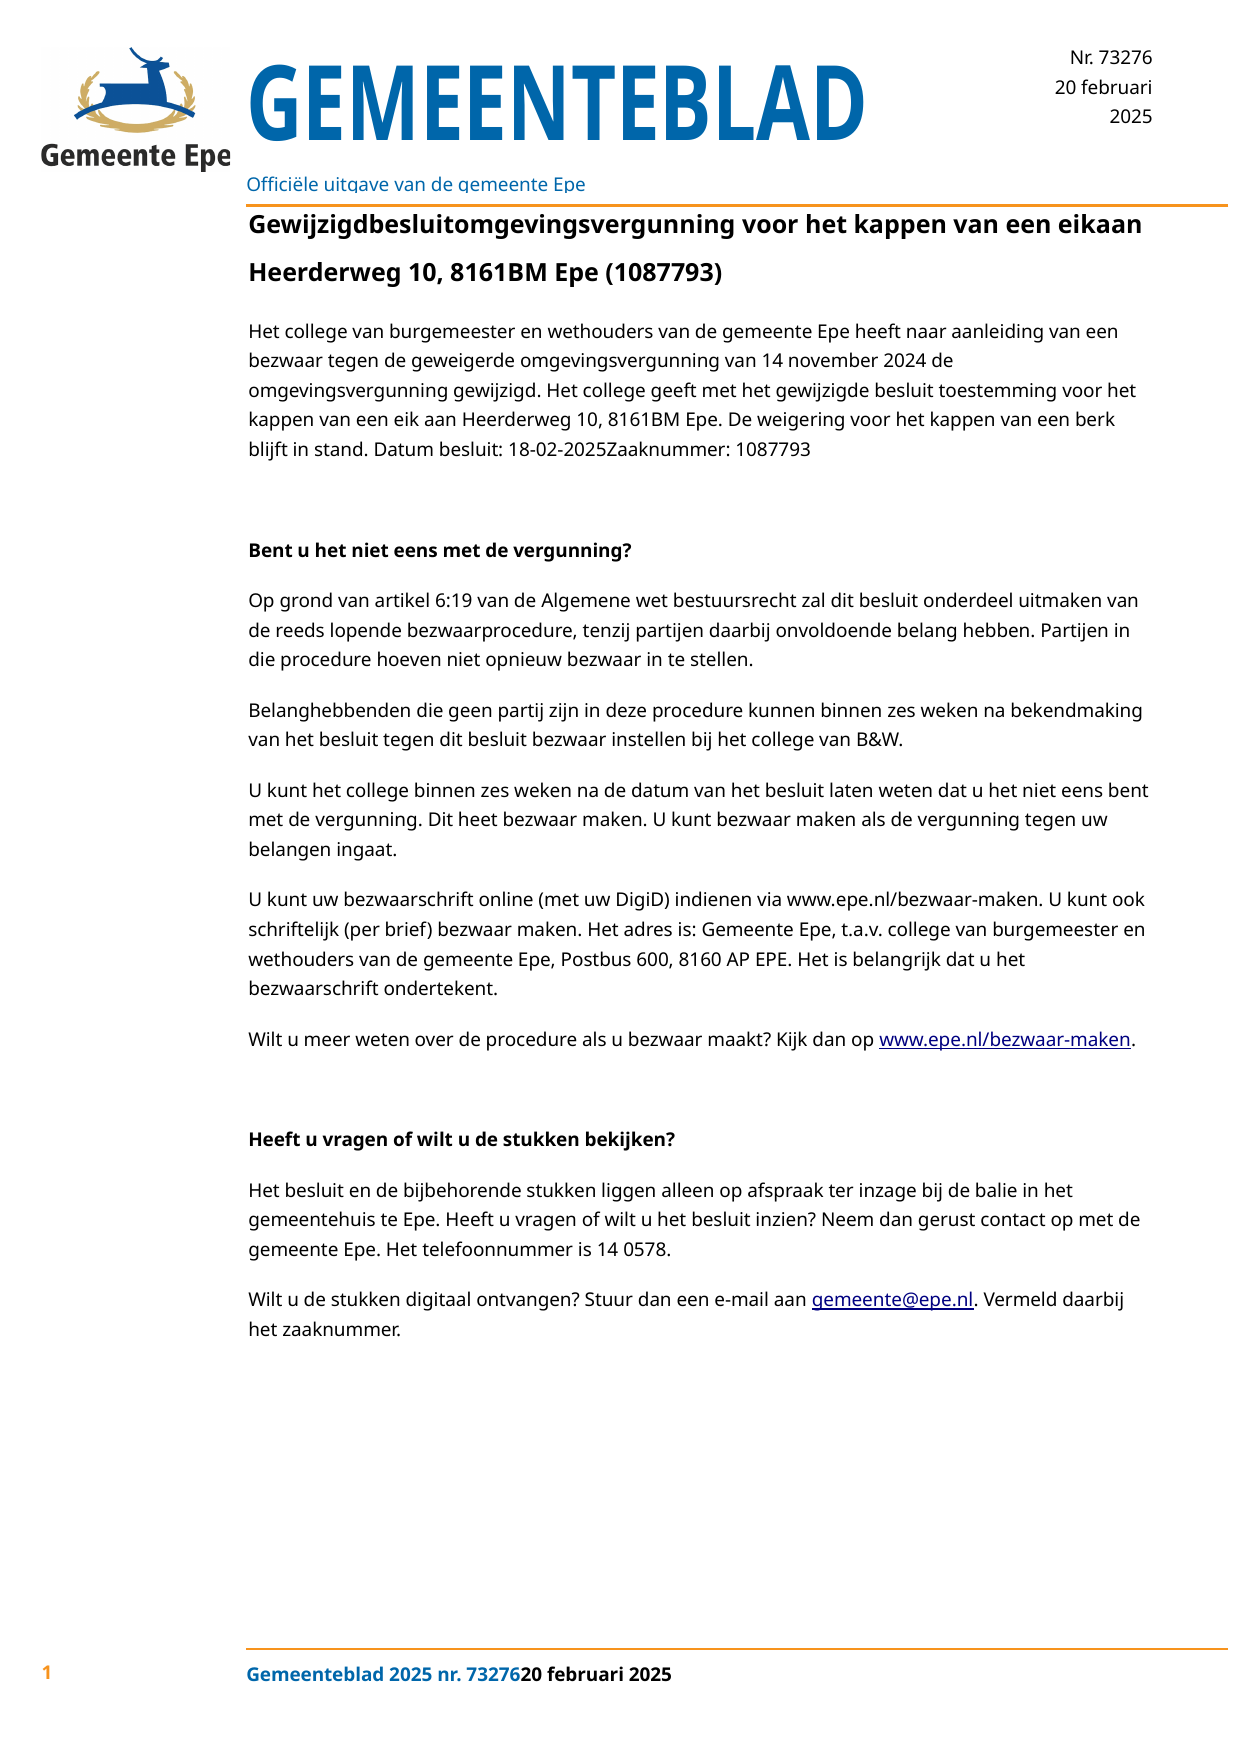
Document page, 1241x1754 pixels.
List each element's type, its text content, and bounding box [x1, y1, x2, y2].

text U kunt uw bezwaarschrift online (met uw DigiD) indienen via www.epe.nl/bezwaar-maken. U kunt ook schriftelijk (per brief) bezwaar maken. Het adres is: Gemeente Epe, t.a.v. college van burgemeester en wethouders van de gemeente Epe, Postbus 600, 8160 AP EPE. Het is belangrijk dat u het bezwaarschrift ondertekent. [248, 887, 1152, 1001]
text Gewijzigdbesluitomgevingsvergunning voor het kappen van een eikaan Heerderweg 10, 8161BM Epe (1087793) [248, 207, 1152, 288]
text Op grond van artikel 6:19 van de Algemene wet bestuursrecht zal dit besluit onderdeel uitmaken van de reeds lopende bezwaarprocedure, tenzij partijen daarbij onvoldoende belang hebben. Partijen in die procedure hoeven niet opnieuw bezwaar in te stellen. [248, 587, 1152, 672]
text Het college van burgemeester en wethouders van de gemeente Epe heeft naar aanleiding van een bezwaar tegen de geweigerde omgevingsvergunning van 14 november 2024 de omgevingsvergunning gewijzigd. Het college geeft met het gewijzigde besluit toestemming voor het kappen van een eik aan Heerderweg 10, 8161BM Epe. De weigering voor het kappen van een berk blijft in stand. Datum besluit: 18-02-2025Zaaknummer: 1087793 [248, 318, 1152, 462]
text Bent u het niet eens met de vergunning? [248, 537, 1152, 563]
picture [41, 47, 231, 172]
text Belanghebbenden die geen partij zijn in deze procedure kunnen binnen zes weken na bekendmaking van het besluit tegen dit besluit bezwaar instellen bij het college van B&W. [248, 697, 1152, 752]
text Heeft u vragen of wilt u de stukken bekijken? [248, 1127, 1152, 1152]
text Het besluit en de bijbehorende stukken liggen alleen op afspraak ter inzage bij de balie in het gemeentehuis te Epe. Heeft u vragen of wilt u het besluit inzien? Neem dan gerust contact op met de gemeente Epe. Het telefoonnummer is 14 0578. [248, 1177, 1152, 1262]
text Wilt u de stukken digitaal ontvangen? Stuur dan een e-mail aan gemeente@epe.nl. Vermeld daarbij het zaaknummer. [248, 1287, 1152, 1342]
text Wilt u meer weten over de procedure als u bezwaar maakt? Kijk dan op www.epe.nl/bezwaar-maken. [248, 1026, 1152, 1052]
text U kunt het college binnen zes weken na de datum van het besluit laten weten dat u het niet eens bent met de vergunning. Dit heet bezwaar maken. U kunt bezwaar maken als de vergunning tegen uw belangen ingaat. [248, 777, 1152, 862]
